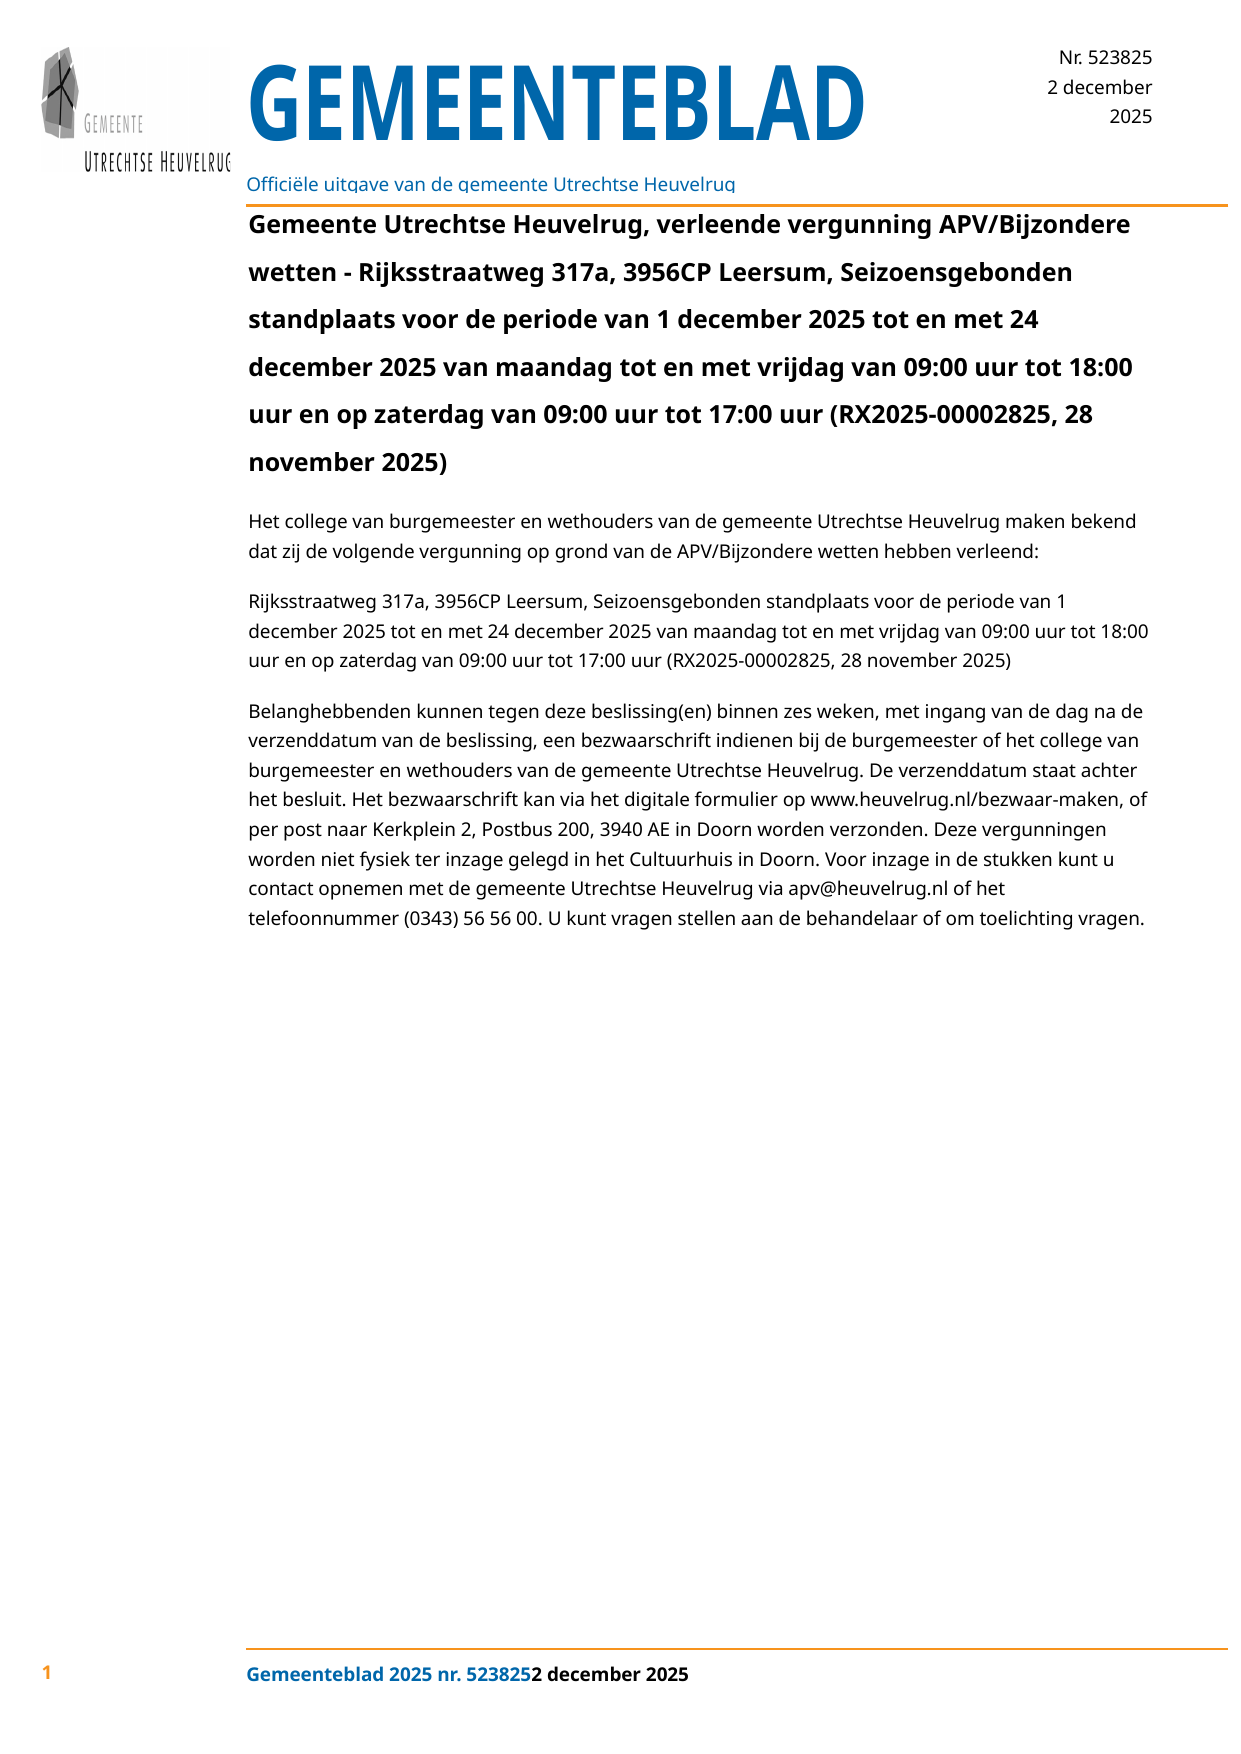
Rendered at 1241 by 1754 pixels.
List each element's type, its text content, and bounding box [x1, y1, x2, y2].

text Rijksstraatweg 317a, 3956CP Leersum, Seizoensgebonden standplaats voor de periode van 1 december 2025 tot en met 24 december 2025 van maandag tot en met vrijdag van 09:00 uur tot 18:00 uur en op zaterdag van 09:00 uur tot 17:00 uur (RX2025-00002825, 28 november 2025) [248, 588, 1152, 673]
text Het college van burgemeester en wethouders van de gemeente Utrechtse Heuvelrug maken bekend dat zij de volgende vergunning op grond van de APV/Bijzondere wetten hebben verleend: [248, 508, 1152, 564]
text Gemeente Utrechtse Heuvelrug, verleende vergunning APV/Bijzondere wetten - Rijksstraatweg 317a, 3956CP Leersum, Seizoensgebonden standplaats voor de periode van 1 december 2025 tot en met 24 december 2025 van maandag tot en met vrijdag van 09:00 uur tot 18:00 uur en op zaterdag van 09:00 uur tot 17:00 uur (RX2025-00002825, 28 november 2025) [248, 207, 1152, 479]
picture [41, 47, 231, 172]
text Belanghebbenden kunnen tegen deze beslissing(en) binnen zes weken, met ingang van de dag na de verzenddatum van de beslissing, een bezwaarschrift indienen bij de burgemeester of het college van burgemeester en wethouders van de gemeente Utrechtse Heuvelrug. De verzenddatum staat achter het besluit. Het bezwaarschrift kan via het digitale formulier op www.heuvelrug.nl/bezwaar-maken, of per post naar Kerkplein 2, Postbus 200, 3940 AE in Doorn worden verzonden. Deze vergunningen worden niet fysiek ter inzage gelegd in het Cultuurhuis in Doorn. Voor inzage in de stukken kunt u contact opnemen met de gemeente Utrechtse Heuvelrug via apv@heuvelrug.nl of het telefoonnummer (0343) 56 56 00. U kunt vragen stellen aan de behandelaar of om toelichting vragen. [248, 698, 1152, 931]
